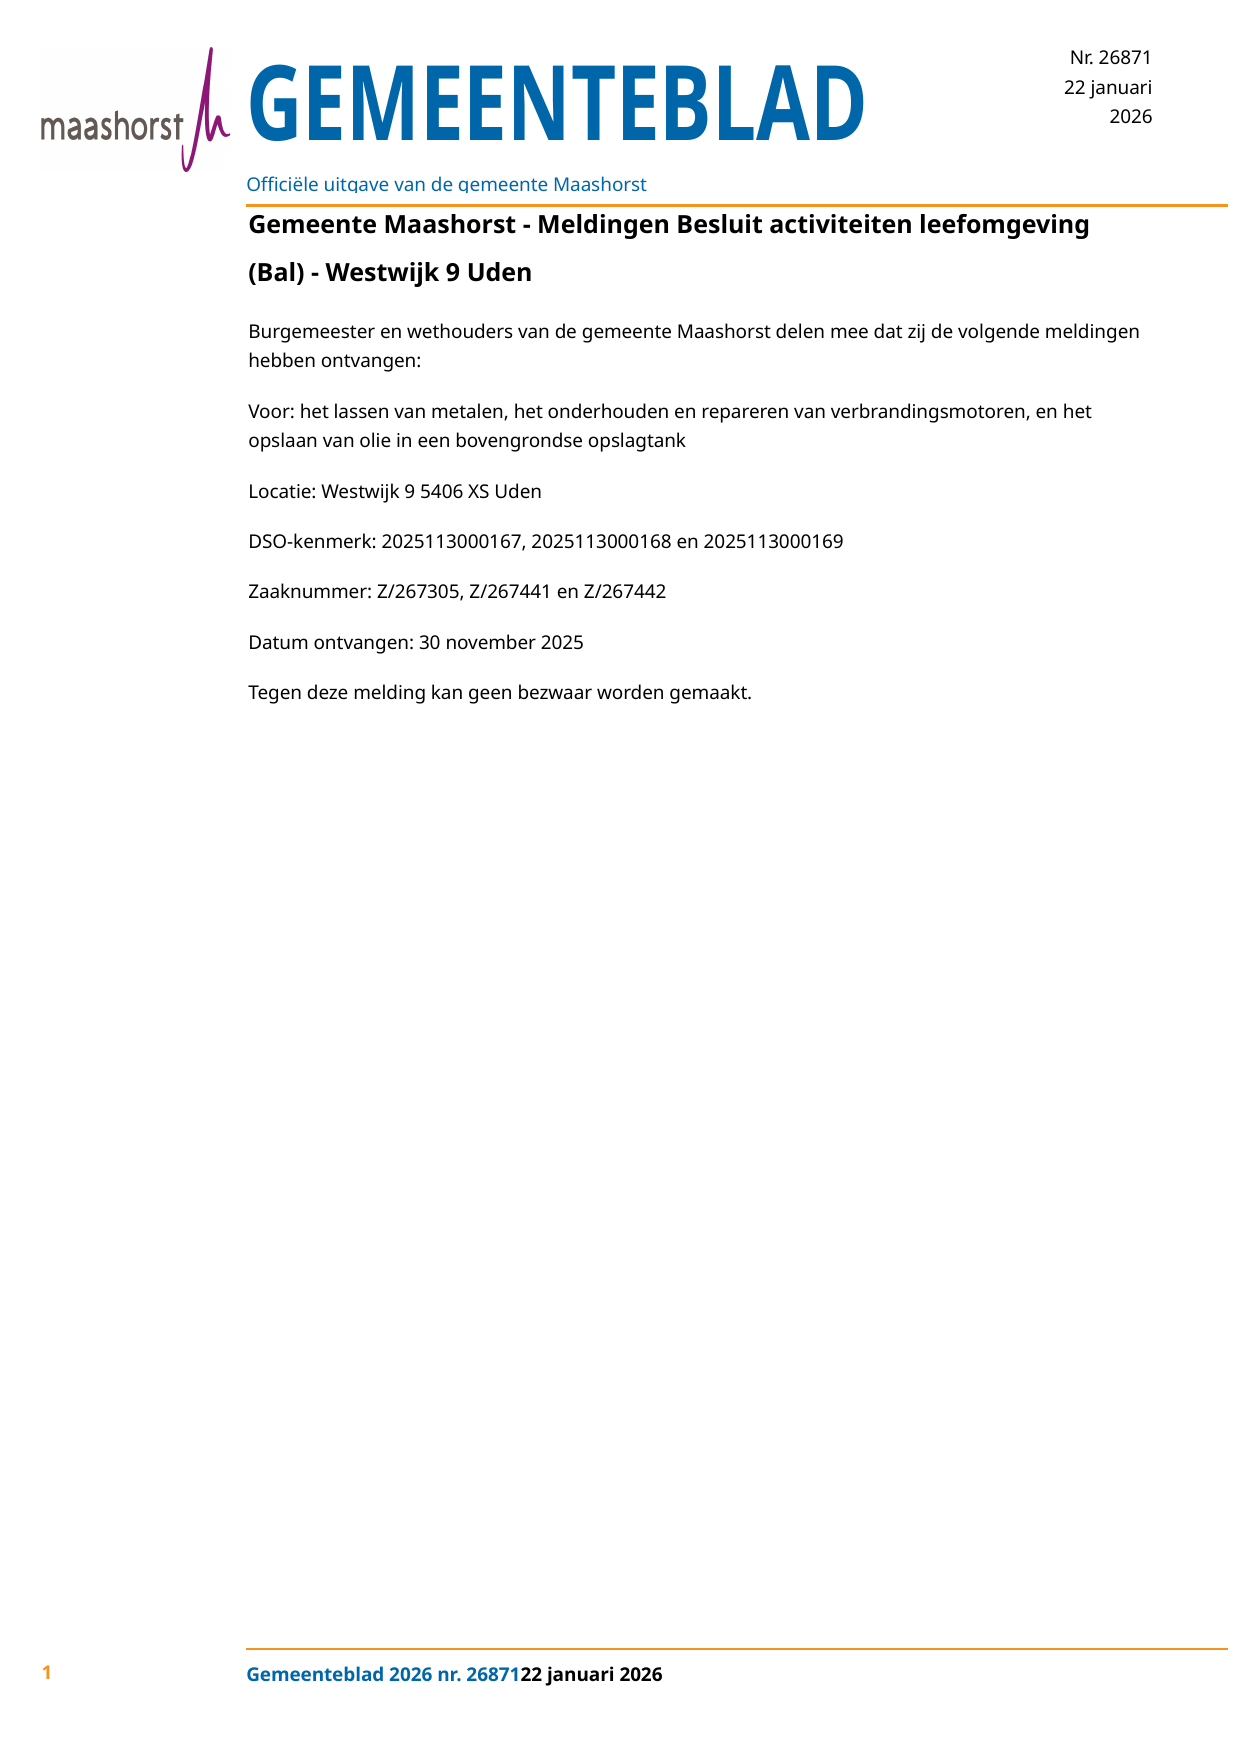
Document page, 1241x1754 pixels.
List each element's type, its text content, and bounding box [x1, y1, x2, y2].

text Zaaknummer: Z/267305, Z/267441 en Z/267442 [248, 579, 1152, 604]
text DSO-kenmerk: 2025113000167, 2025113000168 en 2025113000169 [248, 528, 1152, 554]
text Locatie: Westwijk 9 5406 XS Uden [248, 478, 1152, 504]
text Burgemeester en wethouders van de gemeente Maashorst delen mee dat zij de volgende meldingen hebben ontvangen: [248, 318, 1152, 373]
text Tegen deze melding kan geen bezwaar worden gemaakt. [248, 679, 1152, 705]
text Datum ontvangen: 30 november 2025 [248, 629, 1152, 655]
text Voor: het lassen van metalen, het onderhouden en repareren van verbrandingsmotoren, en het opslaan van olie in een bovengrondse opslagtank [248, 398, 1152, 453]
text Gemeente Maashorst - Meldingen Besluit activiteiten leefomgeving (Bal) - Westwijk 9 Uden [248, 207, 1152, 288]
picture [41, 47, 231, 172]
